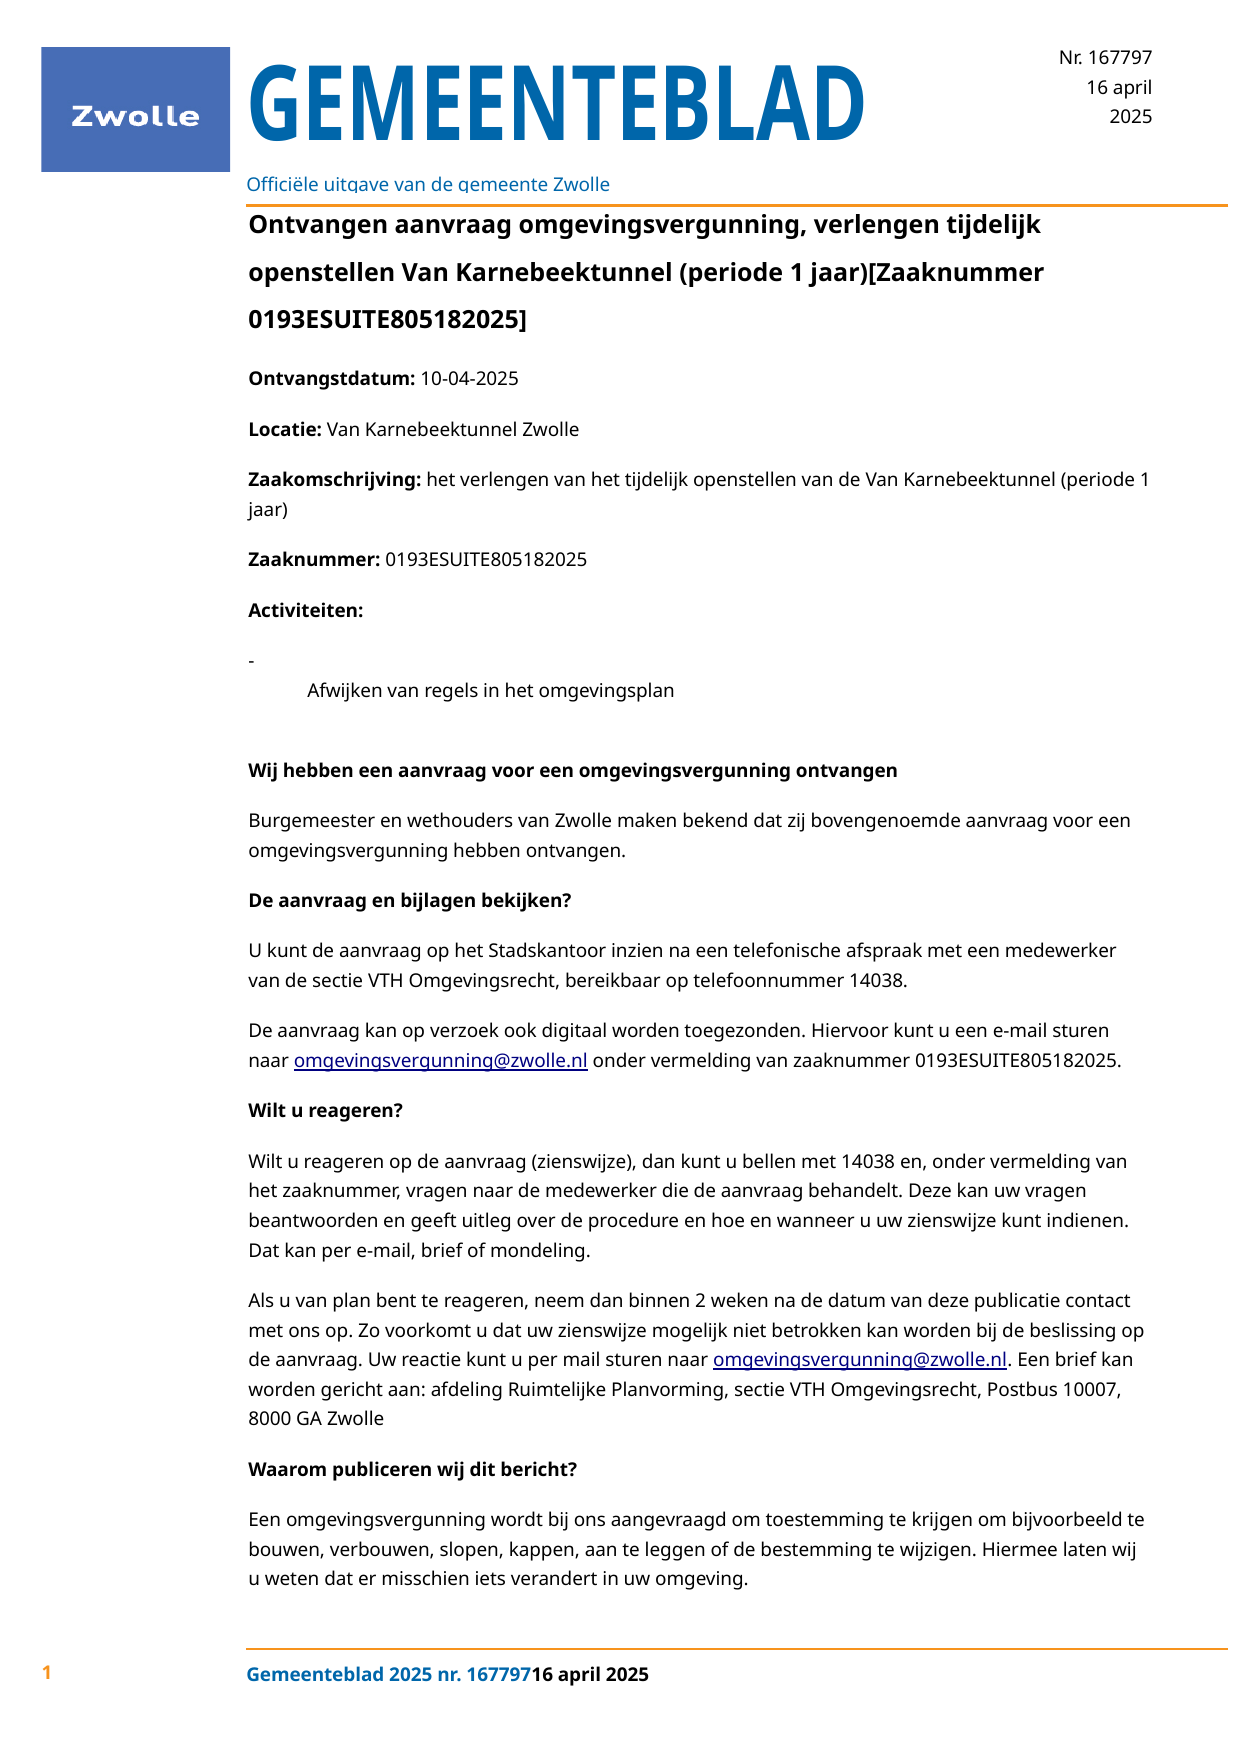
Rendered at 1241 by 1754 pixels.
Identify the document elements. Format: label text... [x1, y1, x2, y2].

text Een omgevingsvergunning wordt bij ons aangevraagd om toestemming te krijgen om bijvoorbeeld te bouwen, verbouwen, slopen, kappen, aan te leggen of de bestemming te wijzigen. Hiermee laten wij u weten dat er misschien iets verandert in uw omgeving. [248, 1506, 1152, 1591]
text Ontvangen aanvraag omgevingsvergunning, verlengen tijdelijk openstellen Van Karnebeektunnel (periode 1 jaar)[Zaaknummer 0193ESUITE805182025] [248, 207, 1152, 336]
text Zaaknummer: 0193ESUITE805182025 [248, 546, 1152, 572]
text Wilt u reageren op de aanvraag (zienswijze), dan kunt u bellen met 14038 en, onder vermelding van het zaaknummer, vragen naar de medewerker die de aanvraag behandelt. Deze kan uw vragen beantwoorden en geeft uitleg over de procedure en hoe en wanneer u uw zienswijze kunt indienen. Dat kan per e-mail, brief of mondeling. [248, 1148, 1152, 1262]
text Waarom publiceren wij dit bericht? [248, 1456, 1152, 1482]
text Locatie: Van Karnebeektunnel Zwolle [248, 416, 1152, 442]
text De aanvraag kan op verzoek ook digitaal worden toegezonden. Hiervoor kunt u een e-mail sturen naar omgevingsvergunning@zwolle.nl onder vermelding van zaaknummer 0193ESUITE805182025. [248, 1018, 1152, 1073]
text Ontvangstdatum: 10-04-2025 [248, 366, 1152, 391]
text De aanvraag en bijlagen bekijken? [248, 887, 1152, 913]
text U kunt de aanvraag op het Stadskantoor inzien na een telefonische afspraak met een medewerker van de sectie VTH Omgevingsrecht, bereikbaar op telefoonnummer 14038. [248, 938, 1152, 993]
text Burgemeester en wethouders van Zwolle maken bekend dat zij bovengenoemde aanvraag voor een omgevingsvergunning hebben ontvangen. [248, 807, 1152, 862]
text Zaakomschrijving: het verlengen van het tijdelijk openstellen van de Van Karnebeektunnel (periode 1 jaar) [248, 466, 1152, 522]
list Afwijken van regels in het omgevingsplan [248, 677, 1152, 702]
picture [41, 47, 231, 172]
text Wij hebben een aanvraag voor een omgevingsvergunning ontvangen [248, 757, 1152, 782]
text Wilt u reageren? [248, 1098, 1152, 1123]
text Als u van plan bent te reageren, neem dan binnen 2 weken na de datum van deze publicatie contact met ons op. Zo voorkomt u dat uw zienswijze mogelijk niet betrokken kan worden bij de beslissing op de aanvraag. Uw reactie kunt u per mail sturen naar omgevingsvergunning@zwolle.nl. Een brief kan worden gericht aan: afdeling Ruimtelijke Planvorming, sectie VTH Omgevingsrecht, Postbus 10007, 8000 GA Zwolle [248, 1287, 1152, 1431]
text Activiteiten: [248, 597, 1152, 622]
